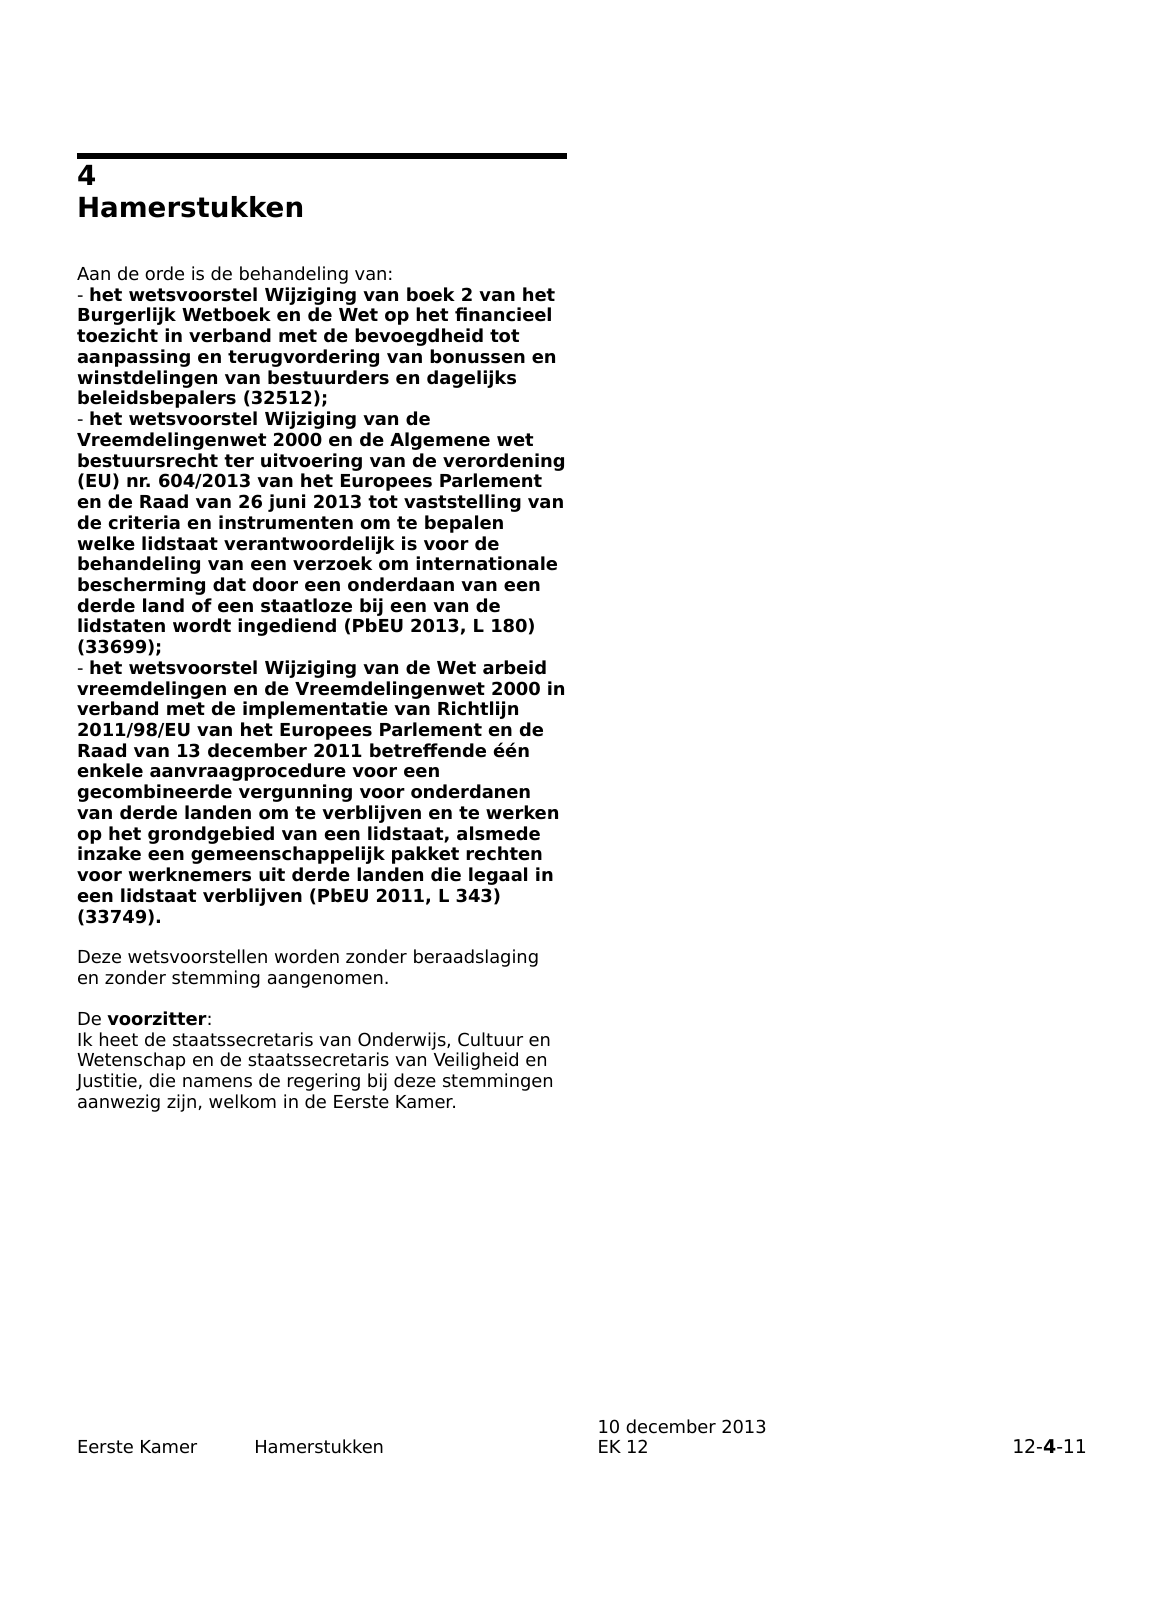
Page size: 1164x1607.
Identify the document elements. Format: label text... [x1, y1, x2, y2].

text De voorzitter: [77, 1009, 567, 1029]
text - het wetsvoorstel Wijziging van boek 2 van het Burgerlijk Wetboek en de Wet op het financieel toezicht in verband met de bevoegdheid tot aanpassing en terugvordering van bonussen en winstdelingen van bestuurders en dagelijks beleidsbepalers (32512); [77, 284, 567, 409]
title 4 Hamerstukken [77, 159, 567, 224]
text Ik heet de staatssecretaris van Onderwijs, Cultuur en Wetenschap en de staatssecretaris van Veiligheid en Justitie, die namens de regering bij deze stemmingen aanwezig zijn, welkom in de Eerste Kamer. [77, 1029, 567, 1112]
text Aan de orde is de behandeling van: [77, 264, 567, 284]
text - het wetsvoorstel Wijziging van de Vreemdelingenwet 2000 en de Algemene wet bestuursrecht ter uitvoering van de verordening (EU) nr. 604/2013 van het Europees Parlement en de Raad van 26 juni 2013 tot vaststelling van de criteria en instrumenten om te bepalen welke lidstaat verantwoordelijk is voor de behandeling van een verzoek om internationale bescherming dat door een onderdaan van een derde land of een staatloze bij een van de lidstaten wordt ingediend (PbEU 2013, L 180) (33699); [77, 409, 567, 658]
text Deze wetsvoorstellen worden zonder beraadslaging en zonder stemming aangenomen. [77, 947, 567, 989]
text - het wetsvoorstel Wijziging van de Wet arbeid vreemdelingen en de Vreemdelingenwet 2000 in verband met de implementatie van Richtlijn 2011/98/EU van het Europees Parlement en de Raad van 13 december 2011 betreffende één enkele aanvraagprocedure voor een gecombineerde vergunning voor onderdanen van derde landen om te verblijven en te werken op het grondgebied van een lidstaat, alsmede inzake een gemeenschappelijk pakket rechten voor werknemers uit derde landen die legaal in een lidstaat verblijven (PbEU 2011, L 343) (33749). [77, 658, 567, 927]
